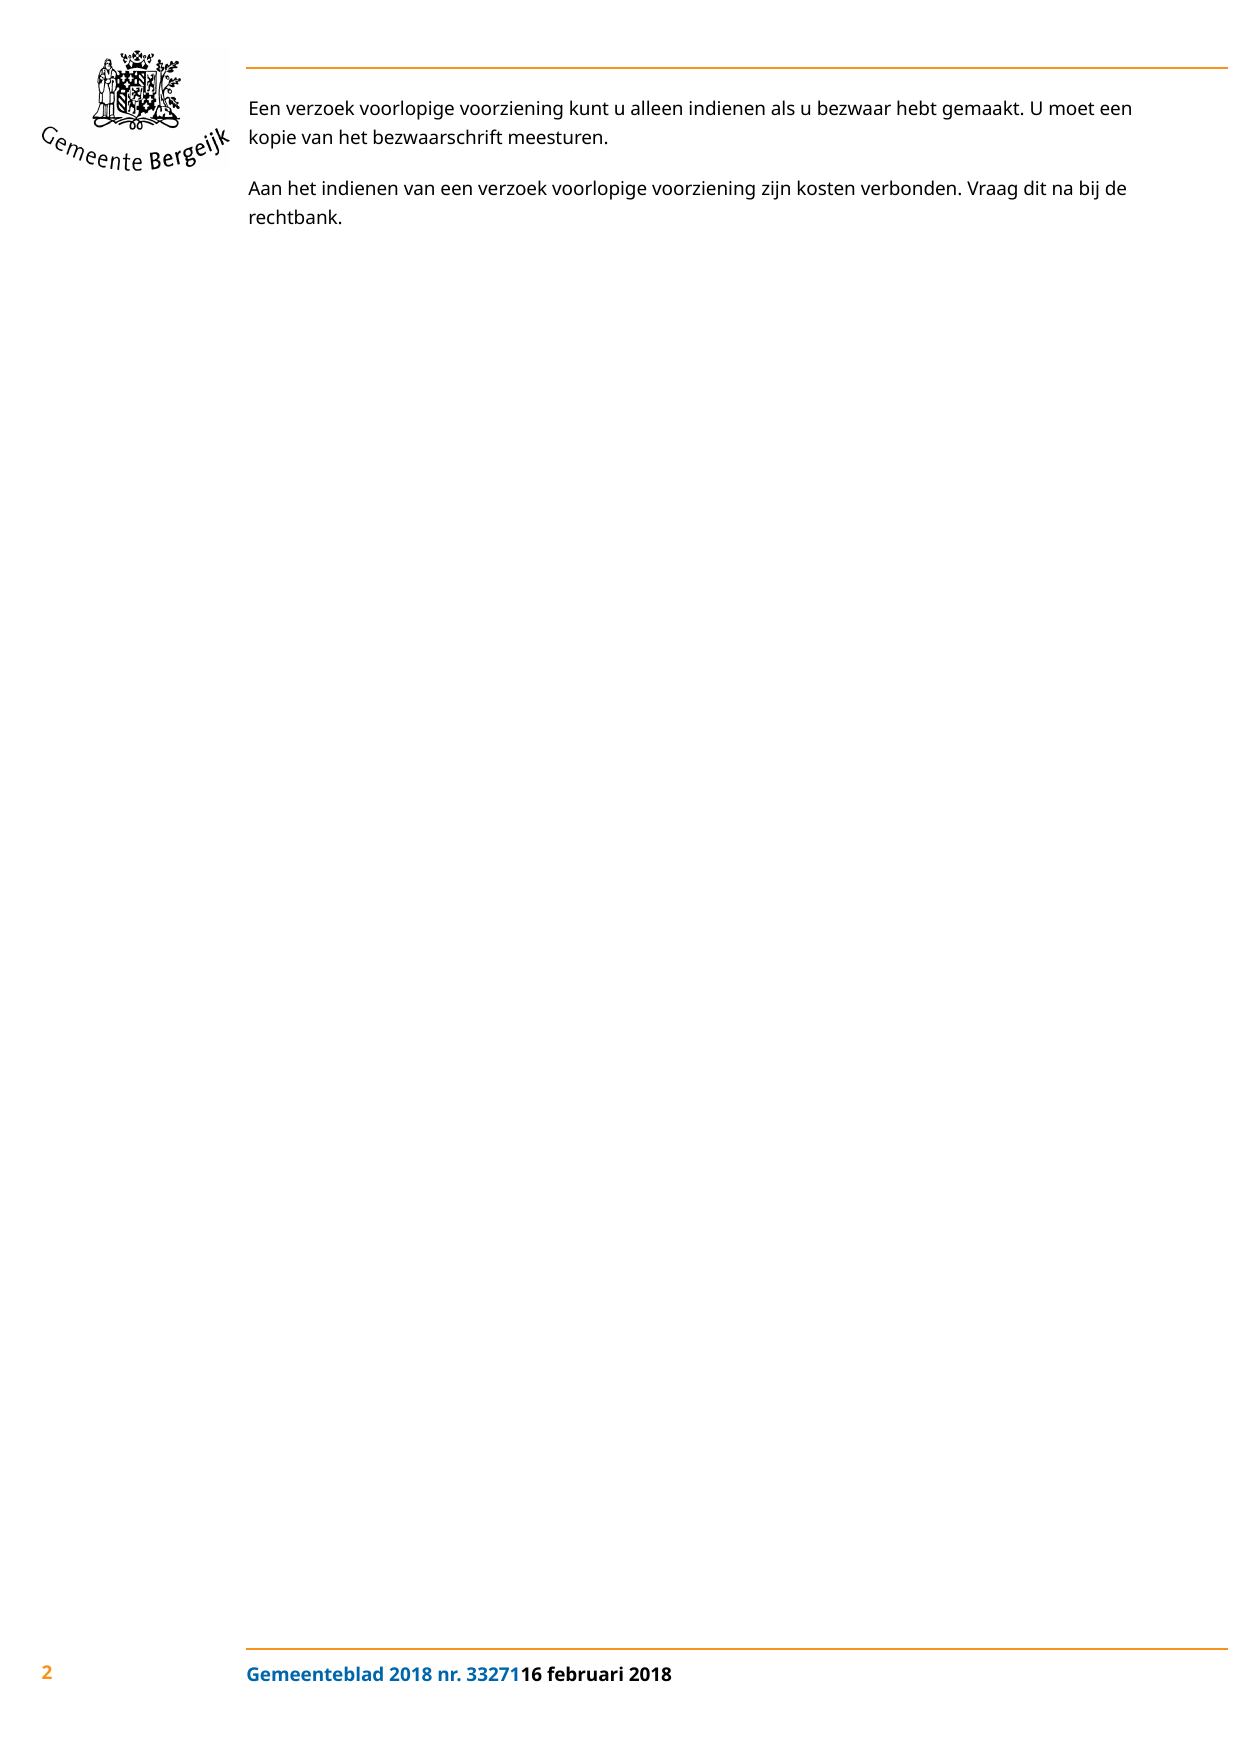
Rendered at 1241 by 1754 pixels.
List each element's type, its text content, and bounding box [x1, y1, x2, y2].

picture [41, 47, 231, 172]
text Aan het indienen van een verzoek voorlopige voorziening zijn kosten verbonden. Vraag dit na bij de rechtbank. [248, 175, 1152, 230]
text Een verzoek voorlopige voorziening kunt u alleen indienen als u bezwaar hebt gemaakt. U moet een kopie van het bezwaarschrift meesturen. [248, 95, 1152, 150]
